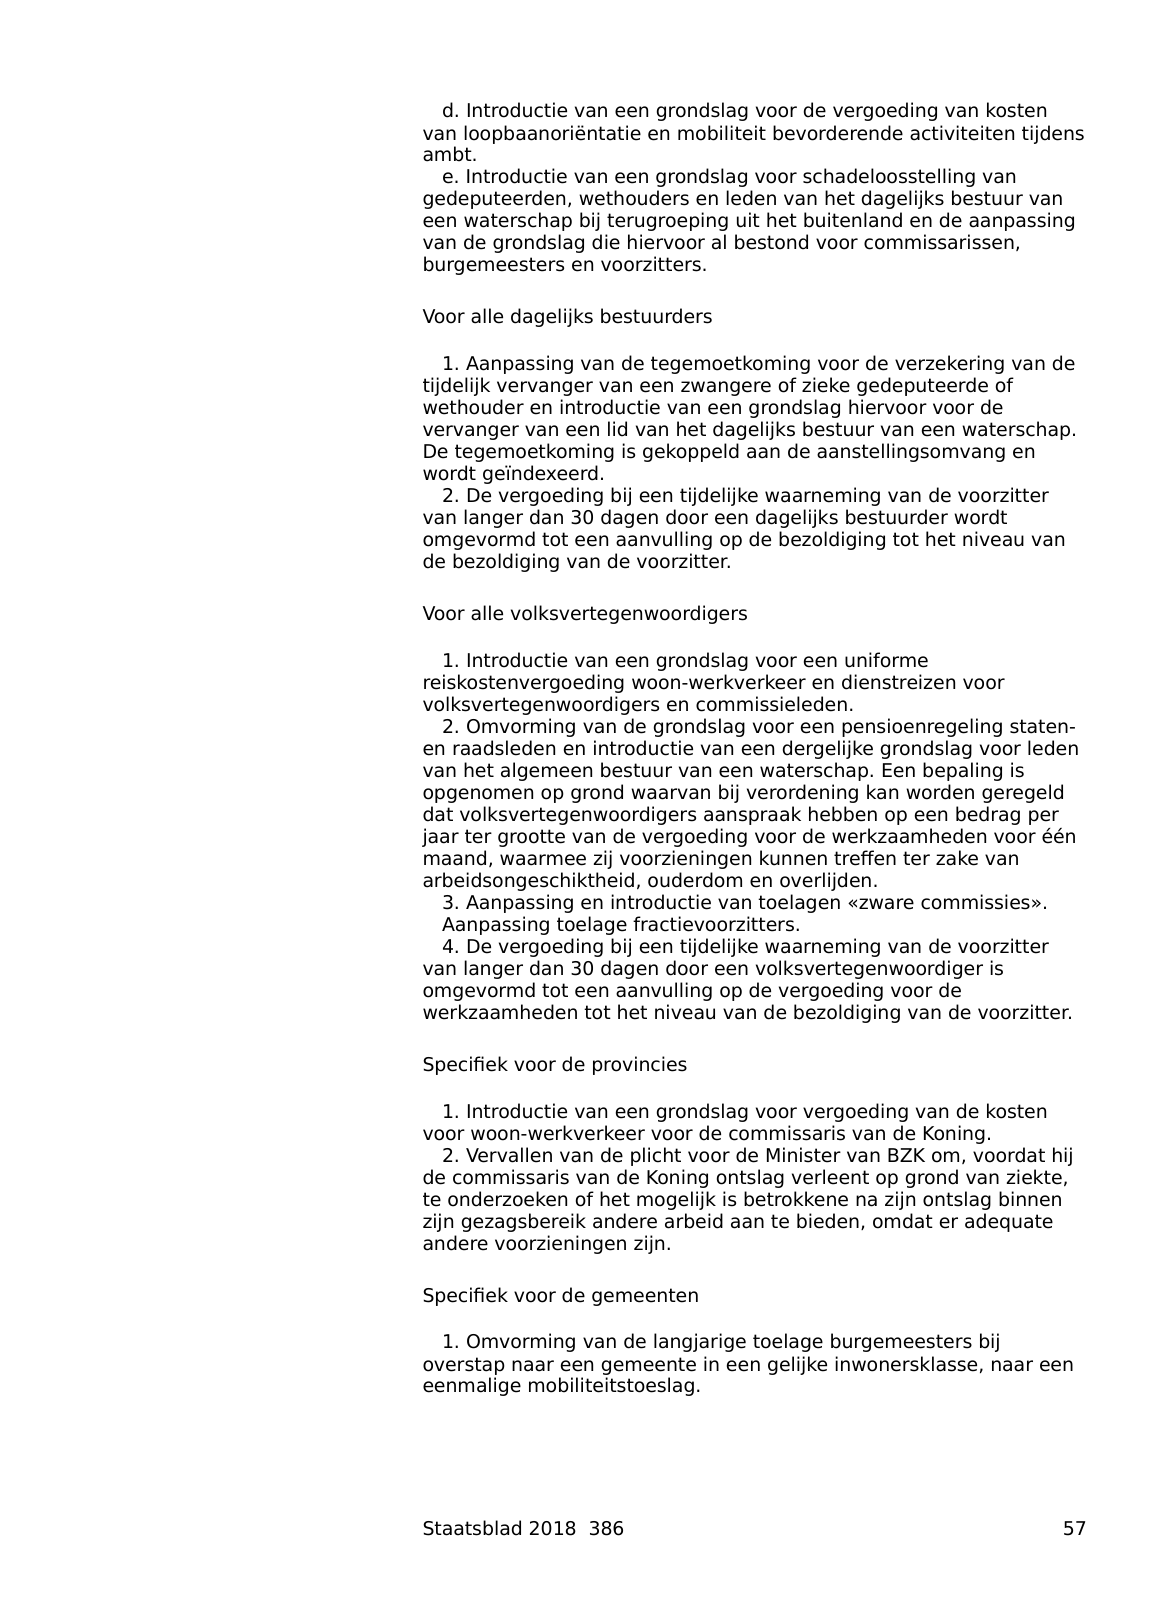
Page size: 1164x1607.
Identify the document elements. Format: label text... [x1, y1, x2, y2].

subtitle Voor alle dagelijks bestuurders [422, 306, 1087, 328]
subtitle Specifiek voor de gemeenten [422, 1284, 1087, 1306]
text 2. Omvorming van de grondslag voor een pensioenregeling staten- en raadsleden en introductie van een dergelijke grondslag voor leden van het algemeen bestuur van een waterschap. Een bepaling is opgenomen op grond waarvan bij verordening kan worden geregeld dat volksvertegenwoordigers aanspraak hebben op een bedrag per jaar ter grootte van de vergoeding voor de werkzaamheden voor één maand, waarmee zij voorzieningen kunnen treffen ter zake van arbeidsongeschiktheid, ouderdom en overlijden. [422, 716, 1087, 892]
text 4. De vergoeding bij een tijdelijke waarneming van de voorzitter van langer dan 30 dagen door een volksvertegenwoordiger is omgevormd tot een aanvulling op de vergoeding voor de werkzaamheden tot het niveau van de bezoldiging van de voorzitter. [422, 936, 1087, 1024]
text 2. De vergoeding bij een tijdelijke waarneming van de voorzitter van langer dan 30 dagen door een dagelijks bestuurder wordt omgevormd tot een aanvulling op de bezoldiging tot het niveau van de bezoldiging van de voorzitter. [422, 485, 1087, 573]
text 1. Introductie van een grondslag voor een uniforme reiskostenvergoeding woon-werkverkeer en dienstreizen voor volksvertegenwoordigers en commissieleden. [422, 650, 1087, 716]
text 1. Introductie van een grondslag voor vergoeding van de kosten voor woon-werkverkeer voor de commissaris van de Koning. [422, 1101, 1087, 1144]
text 3. Aanpassing en introductie van toelagen «zware commissies». [422, 892, 1087, 914]
subtitle Specifiek voor de provincies [422, 1054, 1087, 1076]
text Aanpassing toelage fractievoorzitters. [422, 914, 1087, 936]
text e. Introductie van een grondslag voor schadeloosstelling van gedeputeerden, wethouders en leden van het dagelijks bestuur van een waterschap bij terugroeping uit het buitenland en de aanpassing van de grondslag die hiervoor al bestond voor commissarissen, burgemeesters en voorzitters. [422, 166, 1087, 276]
text 2. Vervallen van de plicht voor de Minister van BZK om, voordat hij de commissaris van de Koning ontslag verleent op grond van ziekte, te onderzoeken of het mogelijk is betrokkene na zijn ontslag binnen zijn gezagsbereik andere arbeid aan te bieden, omdat er adequate andere voorzieningen zijn. [422, 1144, 1087, 1254]
text 1. Aanpassing van de tegemoetkoming voor de verzekering van de tijdelijk vervanger van een zwangere of zieke gedeputeerde of wethouder en introductie van een grondslag hiervoor voor de vervanger van een lid van het dagelijks bestuur van een waterschap. De tegemoetkoming is gekoppeld aan de aanstellingsomvang en wordt geïndexeerd. [422, 353, 1087, 485]
text d. Introductie van een grondslag voor de vergoeding van kosten van loopbaanoriëntatie en mobiliteit bevorderende activiteiten tijdens ambt. [422, 100, 1087, 166]
text 1. Omvorming van de langjarige toelage burgemeesters bij overstap naar een gemeente in een gelijke inwonersklasse, naar een eenmalige mobiliteitstoeslag. [422, 1331, 1087, 1397]
subtitle Voor alle volksvertegenwoordigers [422, 603, 1087, 625]
